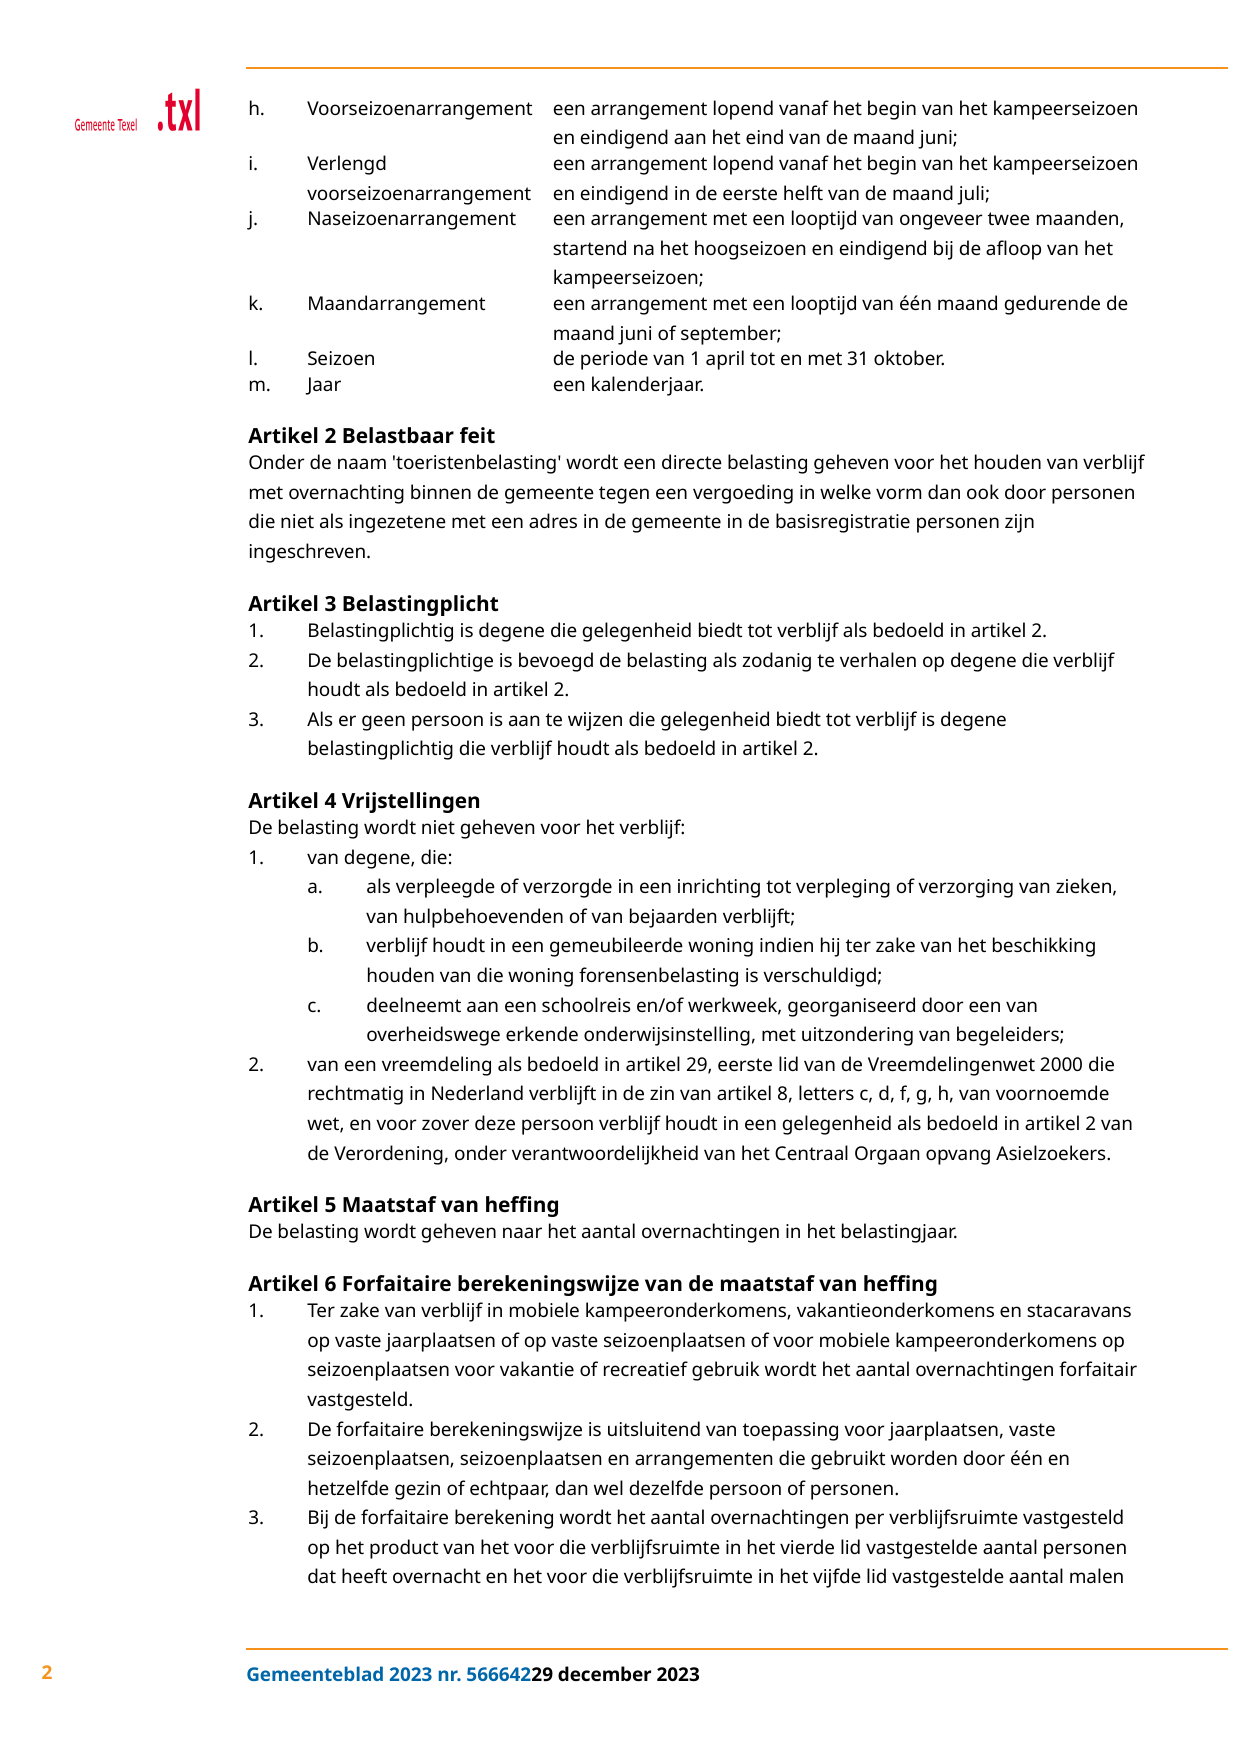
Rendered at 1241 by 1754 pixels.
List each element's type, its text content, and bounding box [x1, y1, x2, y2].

list Ter zake van verblijf in mobiele kampeeronderkomens, vakantieonderkomens en stacaravans op vaste jaarplaatsen of op vaste seizoenplaatsen of voor mobiele kampeeronderkomens op seizoenplaatsen voor vakantie of recreatief gebruik wordt het aantal overnachtingen forfaitair vastgesteld. [248, 1297, 1152, 1412]
list als verpleegde of verzorgde in een inrichting tot verpleging of verzorging van zieken, van hulpbehoevenden of van bejaarden verblijft; [307, 873, 1152, 929]
table_cell Verlengd voorseizoenarrangement [248, 150, 553, 205]
text De belasting wordt niet geheven voor het verblijf: [248, 814, 1152, 840]
text Artikel 4 Vrijstellingen [248, 786, 1152, 814]
list Bij de forfaitaire berekening wordt het aantal overnachtingen per verblijfsruimte vastgesteld op het product van het voor die verblijfsruimte in het vierde lid vastgestelde aantal personen dat heeft overnacht en het voor die verblijfsruimte in het vijfde lid vastgestelde aantal malen [248, 1504, 1152, 1589]
table_cell een arrangement met een looptijd van ongeveer twee maanden, startend na het hoogseizoen en eindigend bij de afloop van het kampeerseizoen; [553, 205, 1152, 290]
table_cell een arrangement lopend vanaf het begin van het kampeerseizoen en eindigend aan het eind van de maand juni; [553, 95, 1152, 150]
table_cell de periode van 1 april tot en met 31 oktober. [553, 346, 1152, 371]
list De belastingplichtige is bevoegd de belasting als zodanig te verhalen op degene die verblijf houdt als bedoeld in artikel 2. [248, 647, 1152, 702]
list Als er geen persoon is aan te wijzen die gelegenheid biedt tot verblijf is degene belastingplichtig die verblijf houdt als bedoeld in artikel 2. [248, 706, 1152, 761]
table_cell Naseizoenarrangement [248, 205, 553, 290]
table_cell Voorseizoenarrangement [248, 95, 553, 150]
table_cell Maandarrangement [248, 290, 553, 346]
table_cell een kalenderjaar. [553, 371, 1152, 397]
list van een vreemdeling als bedoeld in artikel 29, eerste lid van de Vreemdelingenwet 2000 die rechtmatig in Nederland verblijft in de zin van artikel 8, letters c, d, f, g, h, van voornoemde wet, en voor zover deze persoon verblijf houdt in een gelegenheid als bedoeld in artikel 2 van de Verordening, onder verantwoordelijkheid van het Centraal Orgaan opvang Asielzoekers. [248, 1051, 1152, 1166]
list van degene, die: [248, 844, 1152, 870]
table_cell Seizoen [248, 346, 553, 371]
list verblijf houdt in een gemeubileerde woning indien hij ter zake van het beschikking houden van die woning forensenbelasting is verschuldigd; [307, 933, 1152, 988]
text Artikel 5 Maatstaf van heffing [248, 1190, 1152, 1219]
text Artikel 3 Belastingplicht [248, 589, 1152, 617]
table_cell een arrangement lopend vanaf het begin van het kampeerseizoen en eindigend in de eerste helft van de maand juli; [553, 150, 1152, 205]
table_cell een arrangement met een looptijd van één maand gedurende de maand juni of september; [553, 290, 1152, 346]
list Belastingplichtig is degene die gelegenheid biedt tot verblijf als bedoeld in artikel 2. [248, 617, 1152, 643]
table_cell Jaar [248, 371, 553, 397]
text Artikel 2 Belastbaar feit [248, 421, 1152, 449]
list deelneemt aan een schoolreis en/of werkweek, georganiseerd door een van overheidswege erkende onderwijsinstelling, met uitzondering van begeleiders; [307, 992, 1152, 1047]
picture [41, 47, 231, 172]
text Onder de naam 'toeristenbelasting' wordt een directe belasting geheven voor het houden van verblijf met overnachting binnen de gemeente tegen een vergoeding in welke vorm dan ook door personen die niet als ingezetene met een adres in de gemeente in de basisregistratie personen zijn ingeschreven. [248, 449, 1152, 564]
text De belasting wordt geheven naar het aantal overnachtingen in het belastingjaar. [248, 1219, 1152, 1244]
text Artikel 6 Forfaitaire berekeningswijze van de maatstaf van heffing [248, 1269, 1152, 1297]
list De forfaitaire berekeningswijze is uitsluitend van toepassing voor jaarplaatsen, vaste seizoenplaatsen, seizoenplaatsen en arrangementen die gebruikt worden door één en hetzelfde gezin of echtpaar, dan wel dezelfde persoon of personen. [248, 1416, 1152, 1501]
